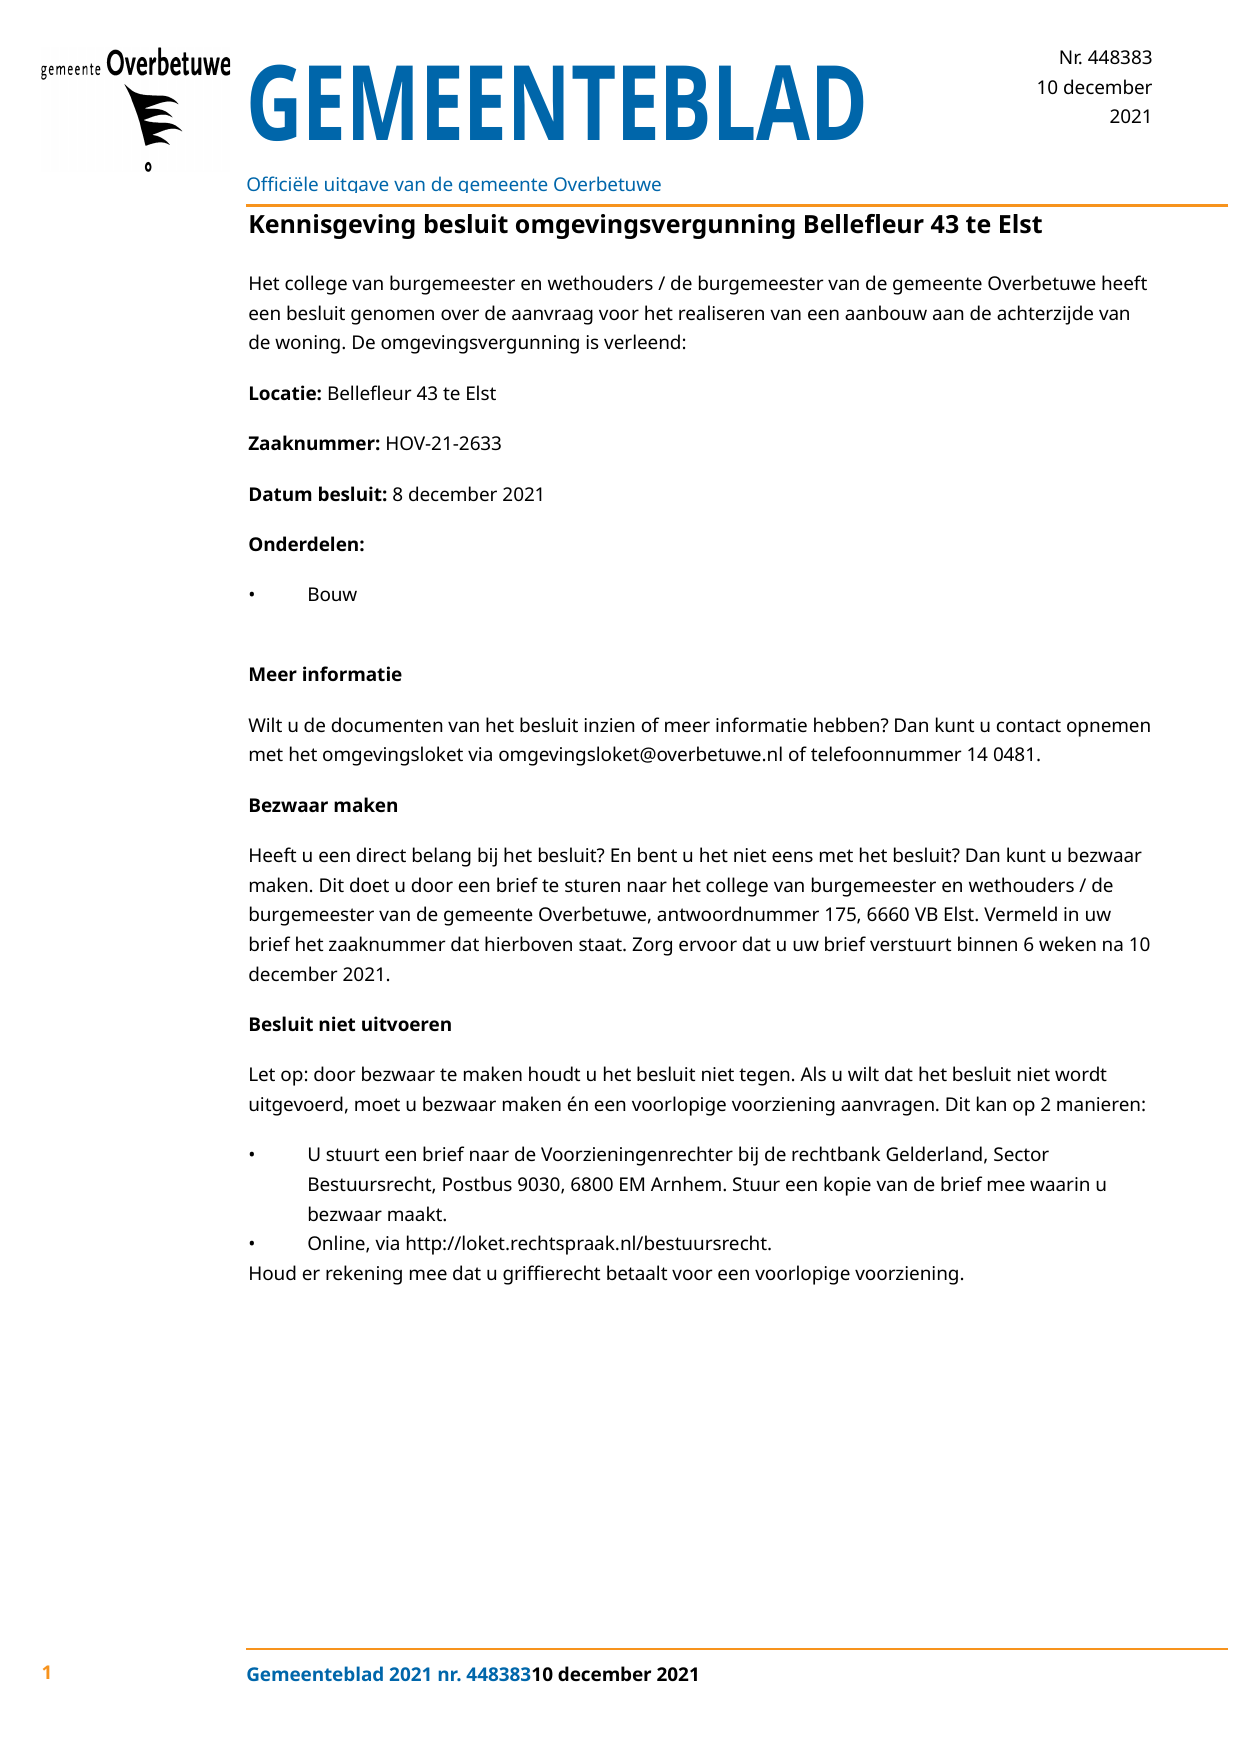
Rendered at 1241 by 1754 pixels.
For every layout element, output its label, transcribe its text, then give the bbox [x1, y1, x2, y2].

text Bezwaar maken [248, 792, 1152, 818]
text Houd er rekening mee dat u griffierecht betaalt voor een voorlopige voorziening. [248, 1260, 1152, 1286]
list Bouw [248, 582, 1152, 607]
text Meer informatie [248, 662, 1152, 687]
list Online, via http://loket.rechtspraak.nl/bestuursrecht. [248, 1230, 1152, 1256]
text Kennisgeving besluit omgevingsvergunning Bellefleur 43 te Elst [248, 207, 1152, 241]
text Besluit niet uitvoeren [248, 1011, 1152, 1037]
text Het college van burgemeester en wethouders / de burgemeester van de gemeente Overbetuwe heeft een besluit genomen over de aanvraag voor het realiseren van een aanbouw aan de achterzijde van de woning. De omgevingsvergunning is verleend: [248, 270, 1152, 355]
list U stuurt een brief naar de Voorzieningenrechter bij de rechtbank Gelderland, Sector Bestuursrecht, Postbus 9030, 6800 EM Arnhem. Stuur een kopie van de brief mee waarin u bezwaar maakt. [248, 1142, 1152, 1226]
text Locatie: Bellefleur 43 te Elst [248, 380, 1152, 406]
text Onderdelen: [248, 531, 1152, 557]
text Zaaknummer: HOV-21-2633 [248, 430, 1152, 456]
text Wilt u de documenten van het besluit inzien of meer informatie hebben? Dan kunt u contact opnemen met het omgevingsloket via omgevingsloket@overbetuwe.nl of telefoonnummer 14 0481. [248, 712, 1152, 767]
picture [41, 47, 231, 172]
text Datum besluit: 8 december 2021 [248, 481, 1152, 506]
text Let op: door bezwaar te maken houdt u het besluit niet tegen. Als u wilt dat het besluit niet wordt uitgevoerd, moet u bezwaar maken én een voorlopige voorziening aanvragen. Dit kan op 2 manieren: [248, 1062, 1152, 1117]
text Heeft u een direct belang bij het besluit? En bent u het niet eens met het besluit? Dan kunt u bezwaar maken. Dit doet u door een brief te sturen naar het college van burgemeester en wethouders / de burgemeester van de gemeente Overbetuwe, antwoordnummer 175, 6660 VB Elst. Vermeld in uw brief het zaaknummer dat hierboven staat. Zorg ervoor dat u uw brief verstuurt binnen 6 weken na 10 december 2021. [248, 842, 1152, 986]
